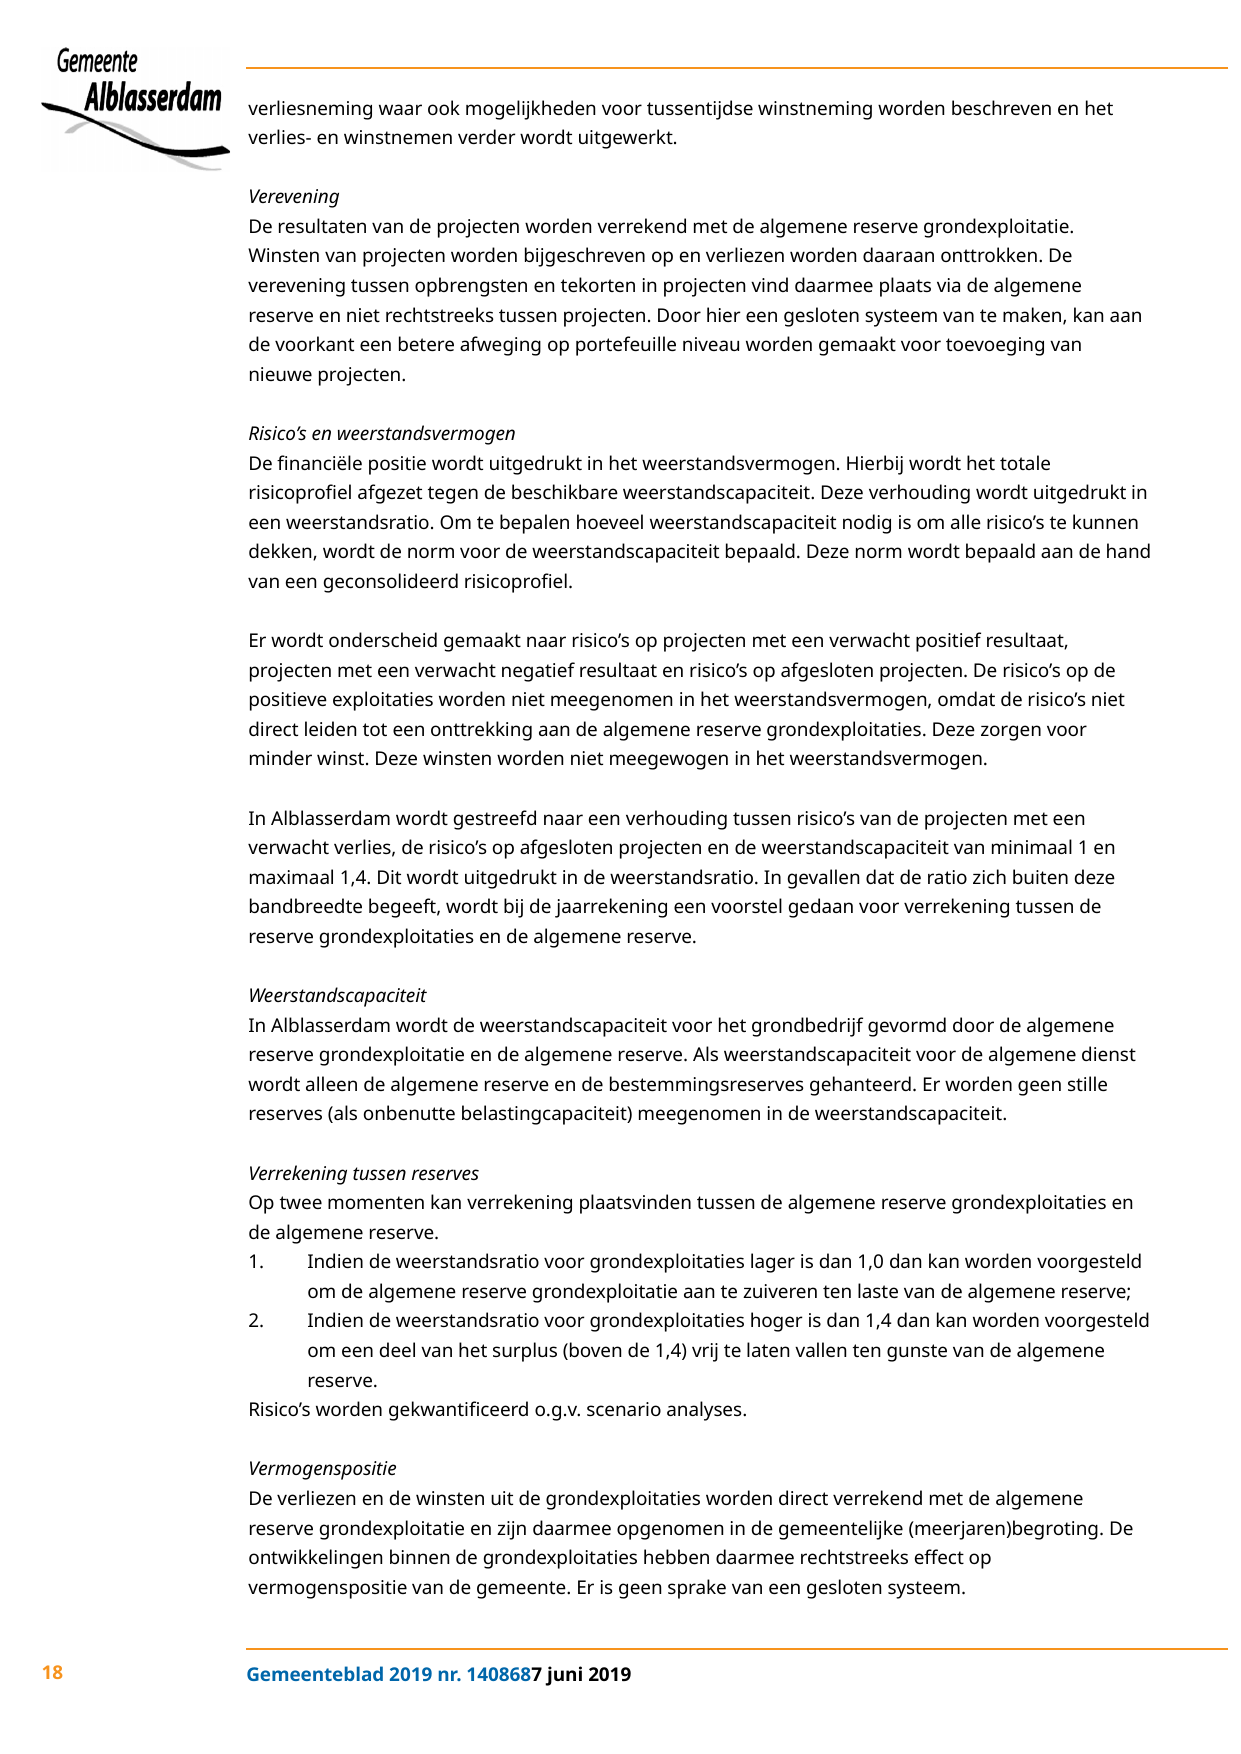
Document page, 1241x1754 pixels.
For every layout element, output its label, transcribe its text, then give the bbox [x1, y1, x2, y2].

text Verevening [248, 183, 1152, 209]
list Indien de weerstandsratio voor grondexploitaties hoger is dan 1,4 dan kan worden voorgesteld om een deel van het surplus (boven de 1,4) vrij te laten vallen ten gunste van de algemene reserve. [248, 1308, 1152, 1393]
text De verliezen en de winsten uit de grondexploitaties worden direct verrekend met de algemene reserve grondexploitatie en zijn daarmee opgenomen in de gemeentelijke (meerjaren)begroting. De ontwikkelingen binnen de grondexploitaties hebben daarmee rechtstreeks effect op vermogenspositie van de gemeente. Er is geen sprake van een gesloten systeem. [248, 1485, 1152, 1600]
text In Alblasserdam wordt de weerstandscapaciteit voor het grondbedrijf gevormd door de algemene reserve grondexploitatie en de algemene reserve. Als weerstandscapaciteit voor de algemene dienst wordt alleen de algemene reserve en de bestemmingsreserves gehanteerd. Er worden geen stille reserves (als onbenutte belastingcapaciteit) meegenomen in de weerstandscapaciteit. [248, 1012, 1152, 1126]
text Weerstandscapaciteit [248, 982, 1152, 1008]
text De financiële positie wordt uitgedrukt in het weerstandsvermogen. Hierbij wordt het totale risicoprofiel afgezet tegen de beschikbare weerstandscapaciteit. Deze verhouding wordt uitgedrukt in een weerstandsratio. Om te bepalen hoeveel weerstandscapaciteit nodig is om alle risico’s te kunnen dekken, wordt de norm voor de weerstandscapaciteit bepaald. Deze norm wordt bepaald aan de hand van een geconsolideerd risicoprofiel. [248, 450, 1152, 594]
text Op twee momenten kan verrekening plaatsvinden tussen de algemene reserve grondexploitaties en de algemene reserve. [248, 1189, 1152, 1245]
text Er wordt onderscheid gemaakt naar risico’s op projecten met een verwacht positief resultaat, projecten met een verwacht negatief resultaat en risico’s op afgesloten projecten. De risico’s op de positieve exploitaties worden niet meegenomen in het weerstandsvermogen, omdat de risico’s niet direct leiden tot een onttrekking aan de algemene reserve grondexploitaties. Deze zorgen voor minder winst. Deze winsten worden niet meegewogen in het weerstandsvermogen. [248, 627, 1152, 771]
text Verrekening tussen reserves [248, 1160, 1152, 1186]
list Indien de weerstandsratio voor grondexploitaties lager is dan 1,0 dan kan worden voorgesteld om de algemene reserve grondexploitatie aan te zuiveren ten laste van de algemene reserve; [248, 1248, 1152, 1304]
text De resultaten van de projecten worden verrekend met de algemene reserve grondexploitatie. Winsten van projecten worden bijgeschreven op en verliezen worden daaraan onttrokken. De verevening tussen opbrengsten en tekorten in projecten vind daarmee plaats via de algemene reserve en niet rechtstreeks tussen projecten. Door hier een gesloten systeem van te maken, kan aan de voorkant een betere afweging op portefeuille niveau worden gemaakt voor toevoeging van nieuwe projecten. [248, 213, 1152, 387]
text verliesneming waar ook mogelijkheden voor tussentijdse winstneming worden beschreven en het verlies- en winstnemen verder wordt uitgewerkt. [248, 95, 1152, 150]
text Risico’s worden gekwantificeerd o.g.v. scenario analyses. [248, 1396, 1152, 1422]
picture [41, 47, 231, 172]
text Vermogenspositie [248, 1456, 1152, 1481]
text In Alblasserdam wordt gestreefd naar een verhouding tussen risico’s van de projecten met een verwacht verlies, de risico’s op afgesloten projecten en de weerstandscapaciteit van minimaal 1 en maximaal 1,4. Dit wordt uitgedrukt in de weerstandsratio. In gevallen dat de ratio zich buiten deze bandbreedte begeeft, wordt bij de jaarrekening een voorstel gedaan voor verrekening tussen de reserve grondexploitaties en de algemene reserve. [248, 805, 1152, 949]
text Risico’s en weerstandsvermogen [248, 420, 1152, 446]
